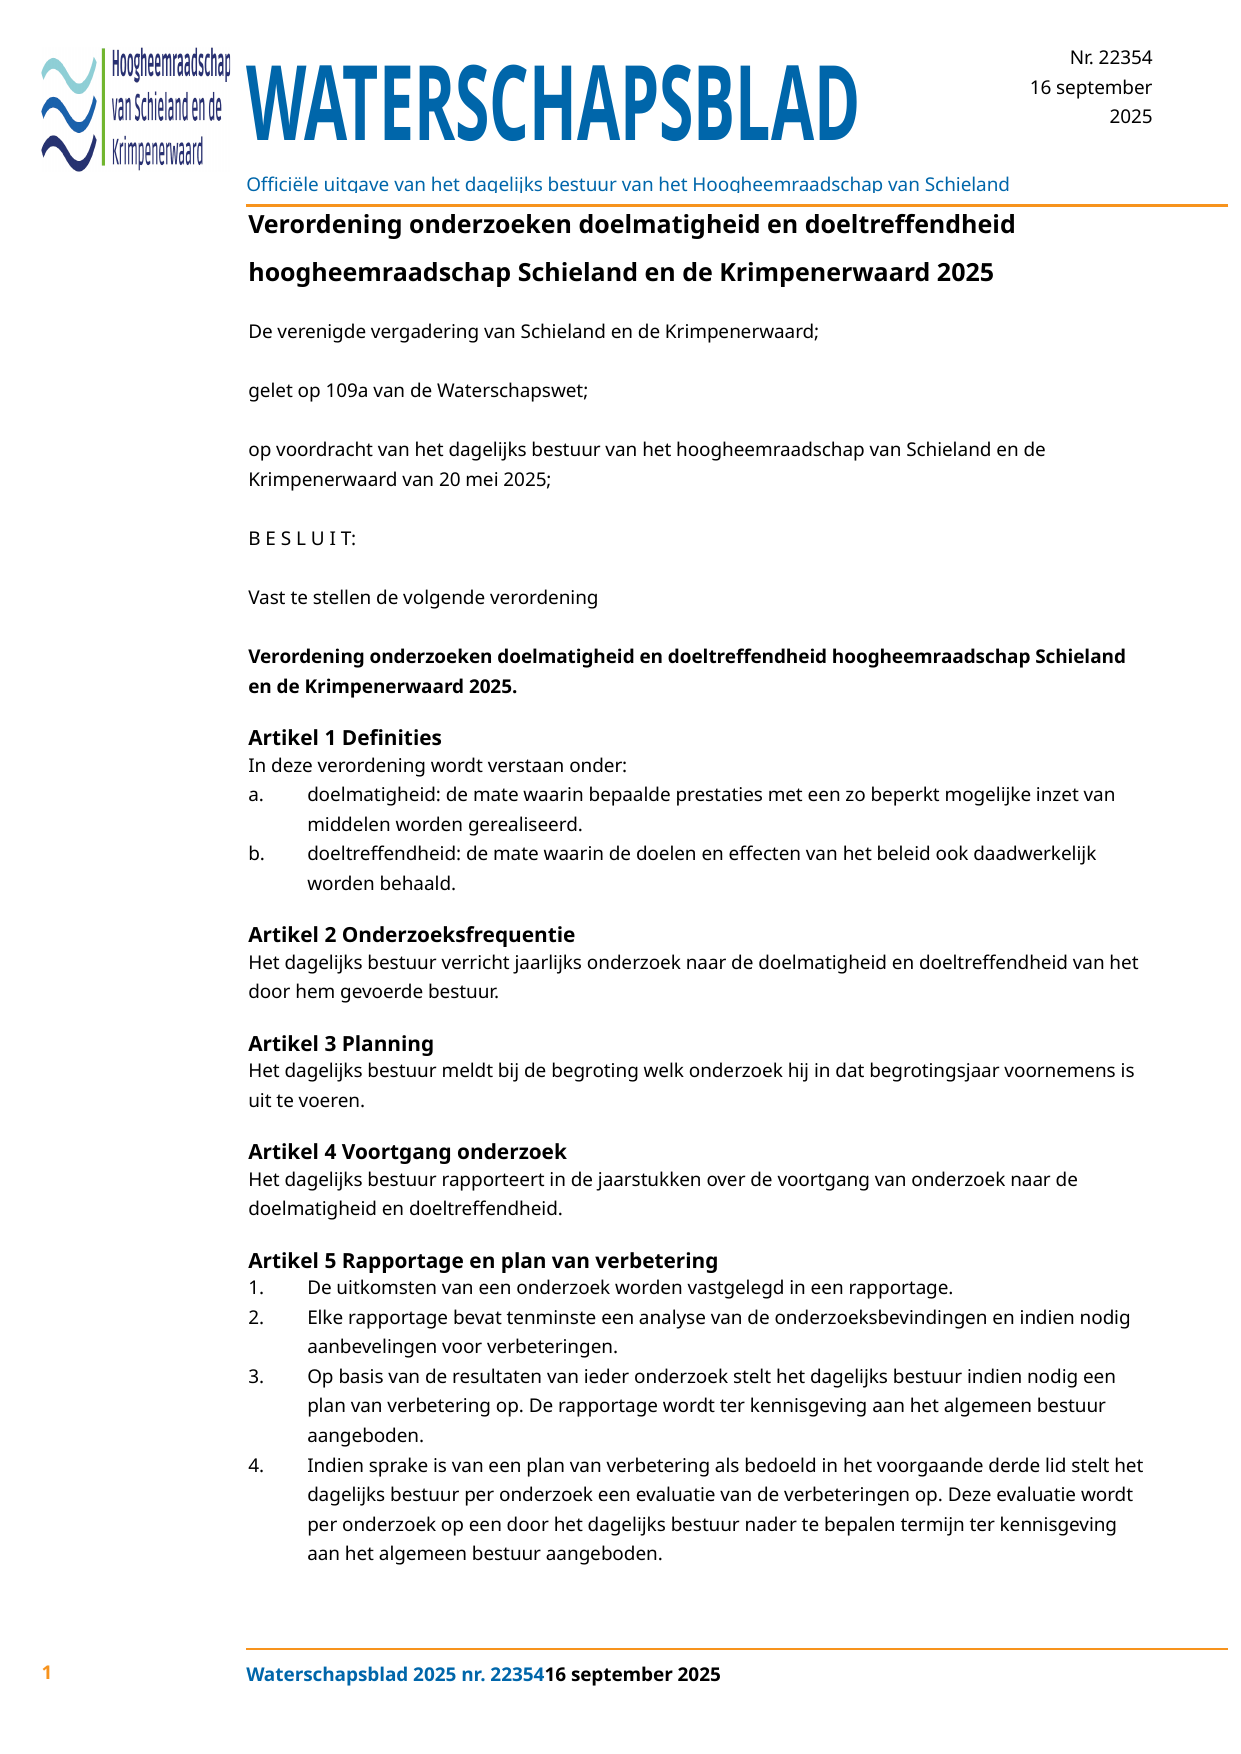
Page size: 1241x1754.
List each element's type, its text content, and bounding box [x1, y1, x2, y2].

list doeltreffendheid: de mate waarin de doelen en effecten van het beleid ook daadwerkelijk worden behaald. [248, 841, 1152, 896]
text Het dagelijks bestuur meldt bij de begroting welk onderzoek hij in dat begrotingsjaar voornemens is uit te voeren. [248, 1057, 1152, 1113]
text De verenigde vergadering van Schieland en de Krimpenerwaard; [248, 318, 1152, 344]
list Op basis van de resultaten van ieder onderzoek stelt het dagelijks bestuur indien nodig een plan van verbetering op. De rapportage wordt ter kennisgeving aan het algemeen bestuur aangeboden. [248, 1363, 1152, 1448]
text Artikel 1 Definities [248, 723, 1152, 752]
text Verordening onderzoeken doelmatigheid en doeltreffendheid hoogheemraadschap Schieland en de Krimpenerwaard 2025. [248, 643, 1152, 699]
text In deze verordening wordt verstaan onder: [248, 752, 1152, 777]
text Vast te stellen de volgende verordening [248, 584, 1152, 610]
text Artikel 4 Voortgang onderzoek [248, 1137, 1152, 1166]
text B E S L U I T: [248, 525, 1152, 551]
text op voordracht van het dagelijks bestuur van het hoogheemraadschap van Schieland en de Krimpenerwaard van 20 mei 2025; [248, 436, 1152, 492]
text Artikel 3 Planning [248, 1029, 1152, 1057]
text Het dagelijks bestuur verricht jaarlijks onderzoek naar de doelmatigheid en doeltreffendheid van het door hem gevoerde bestuur. [248, 949, 1152, 1004]
text gelet op 109a van de Waterschapswet; [248, 377, 1152, 403]
text Verordening onderzoeken doelmatigheid en doeltreffendheid hoogheemraadschap Schieland en de Krimpenerwaard 2025 [248, 207, 1152, 288]
text Artikel 2 Onderzoeksfrequentie [248, 921, 1152, 949]
text Het dagelijks bestuur rapporteert in de jaarstukken over de voortgang van onderzoek naar de doelmatigheid en doeltreffendheid. [248, 1166, 1152, 1221]
text Artikel 5 Rapportage en plan van verbetering [248, 1246, 1152, 1274]
list Indien sprake is van een plan van verbetering als bedoeld in het voorgaande derde lid stelt het dagelijks bestuur per onderzoek een evaluatie van de verbeteringen op. Deze evaluatie wordt per onderzoek op een door het dagelijks bestuur nader te bepalen termijn ter kennisgeving aan het algemeen bestuur aangeboden. [248, 1452, 1152, 1566]
list Elke rapportage bevat tenminste een analyse van de onderzoeksbevindingen en indien nodig aanbevelingen voor verbeteringen. [248, 1304, 1152, 1359]
picture [41, 47, 231, 172]
list doelmatigheid: de mate waarin bepaalde prestaties met een zo beperkt mogelijke inzet van middelen worden gerealiseerd. [248, 781, 1152, 837]
list De uitkomsten van een onderzoek worden vastgelegd in een rapportage. [248, 1274, 1152, 1300]
